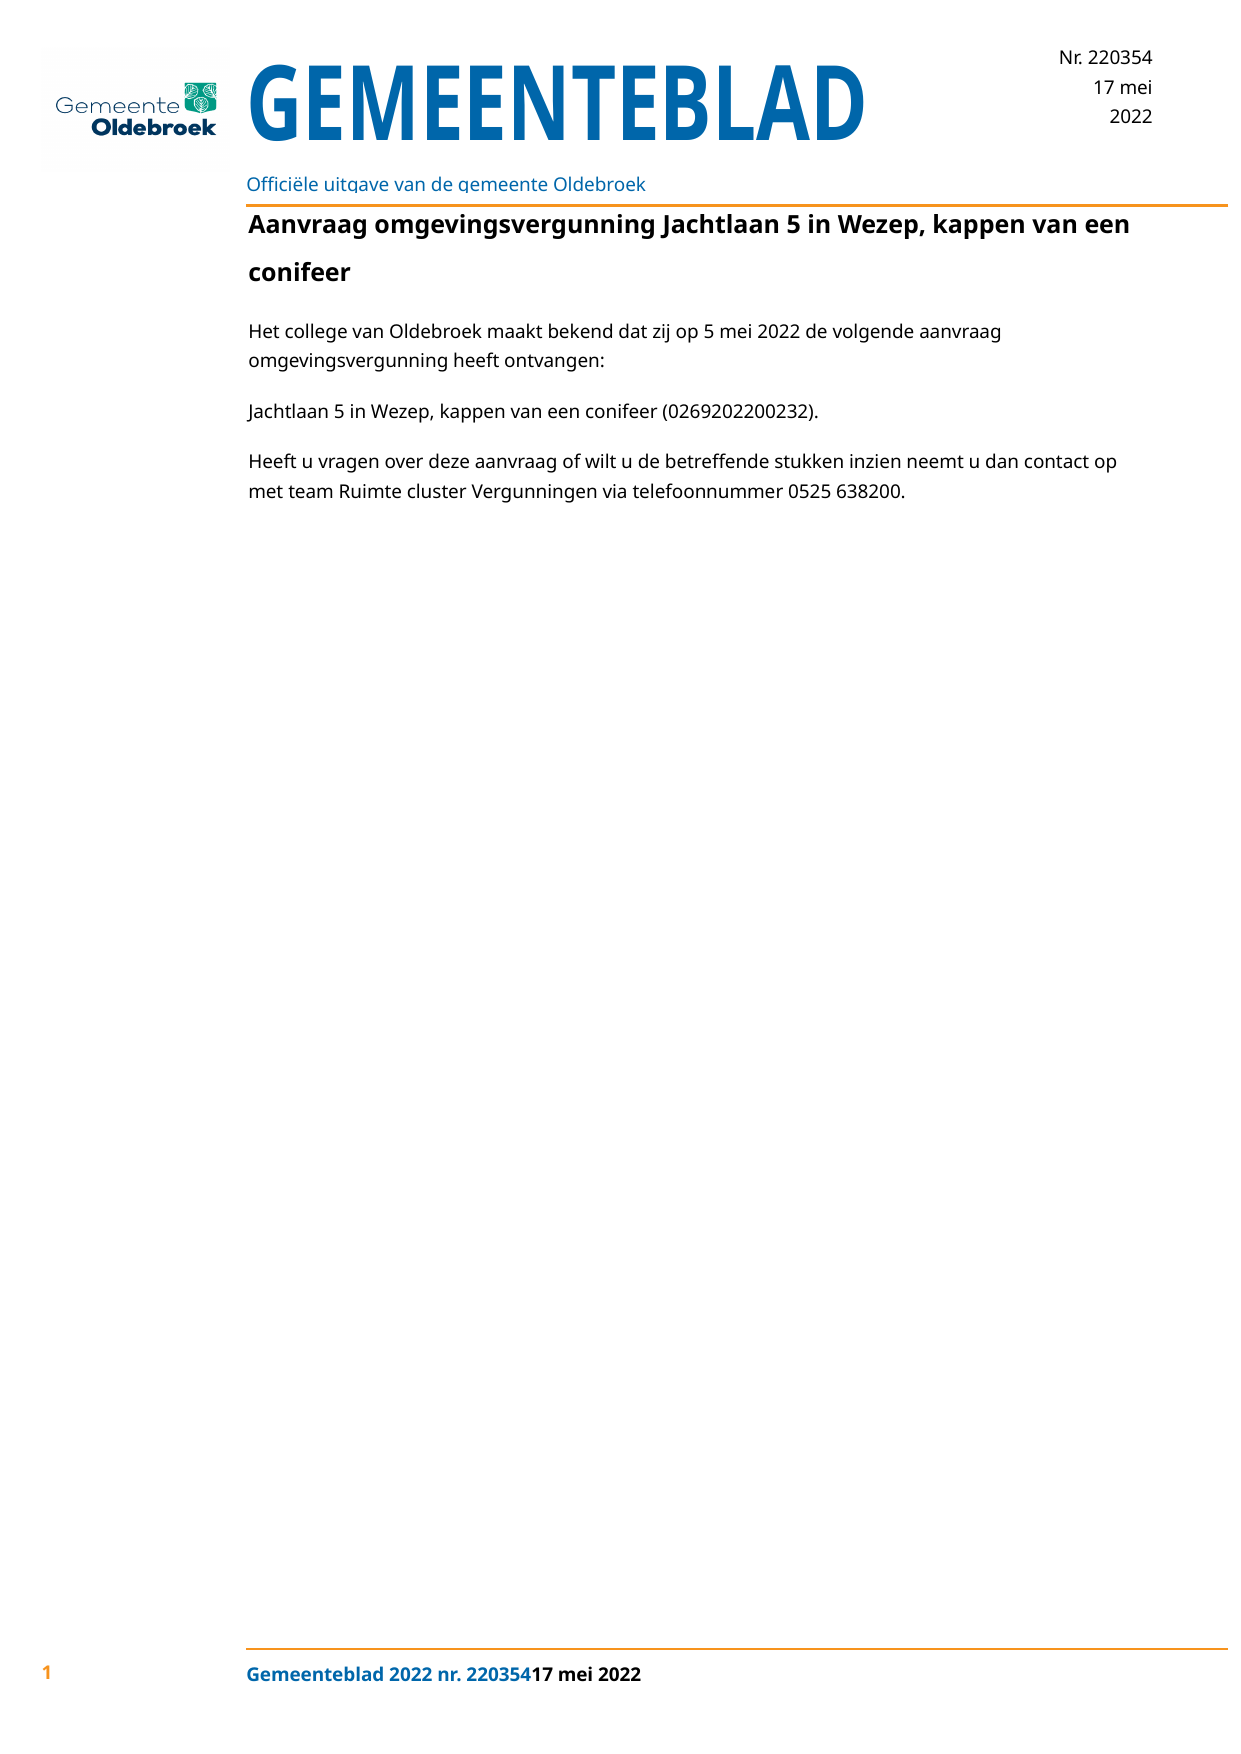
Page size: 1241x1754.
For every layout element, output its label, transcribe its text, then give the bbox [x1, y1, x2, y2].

text Heeft u vragen over deze aanvraag of wilt u de betreffende stukken inzien neemt u dan contact op met team Ruimte cluster Vergunningen via telefoonnummer 0525 638200. [248, 448, 1152, 504]
picture [41, 47, 231, 172]
text Jachtlaan 5 in Wezep, kappen van een conifeer (0269202200232). [248, 398, 1152, 424]
text Het college van Oldebroek maakt bekend dat zij op 5 mei 2022 de volgende aanvraag omgevingsvergunning heeft ontvangen: [248, 318, 1152, 373]
text Aanvraag omgevingsvergunning Jachtlaan 5 in Wezep, kappen van een conifeer [248, 207, 1152, 288]
